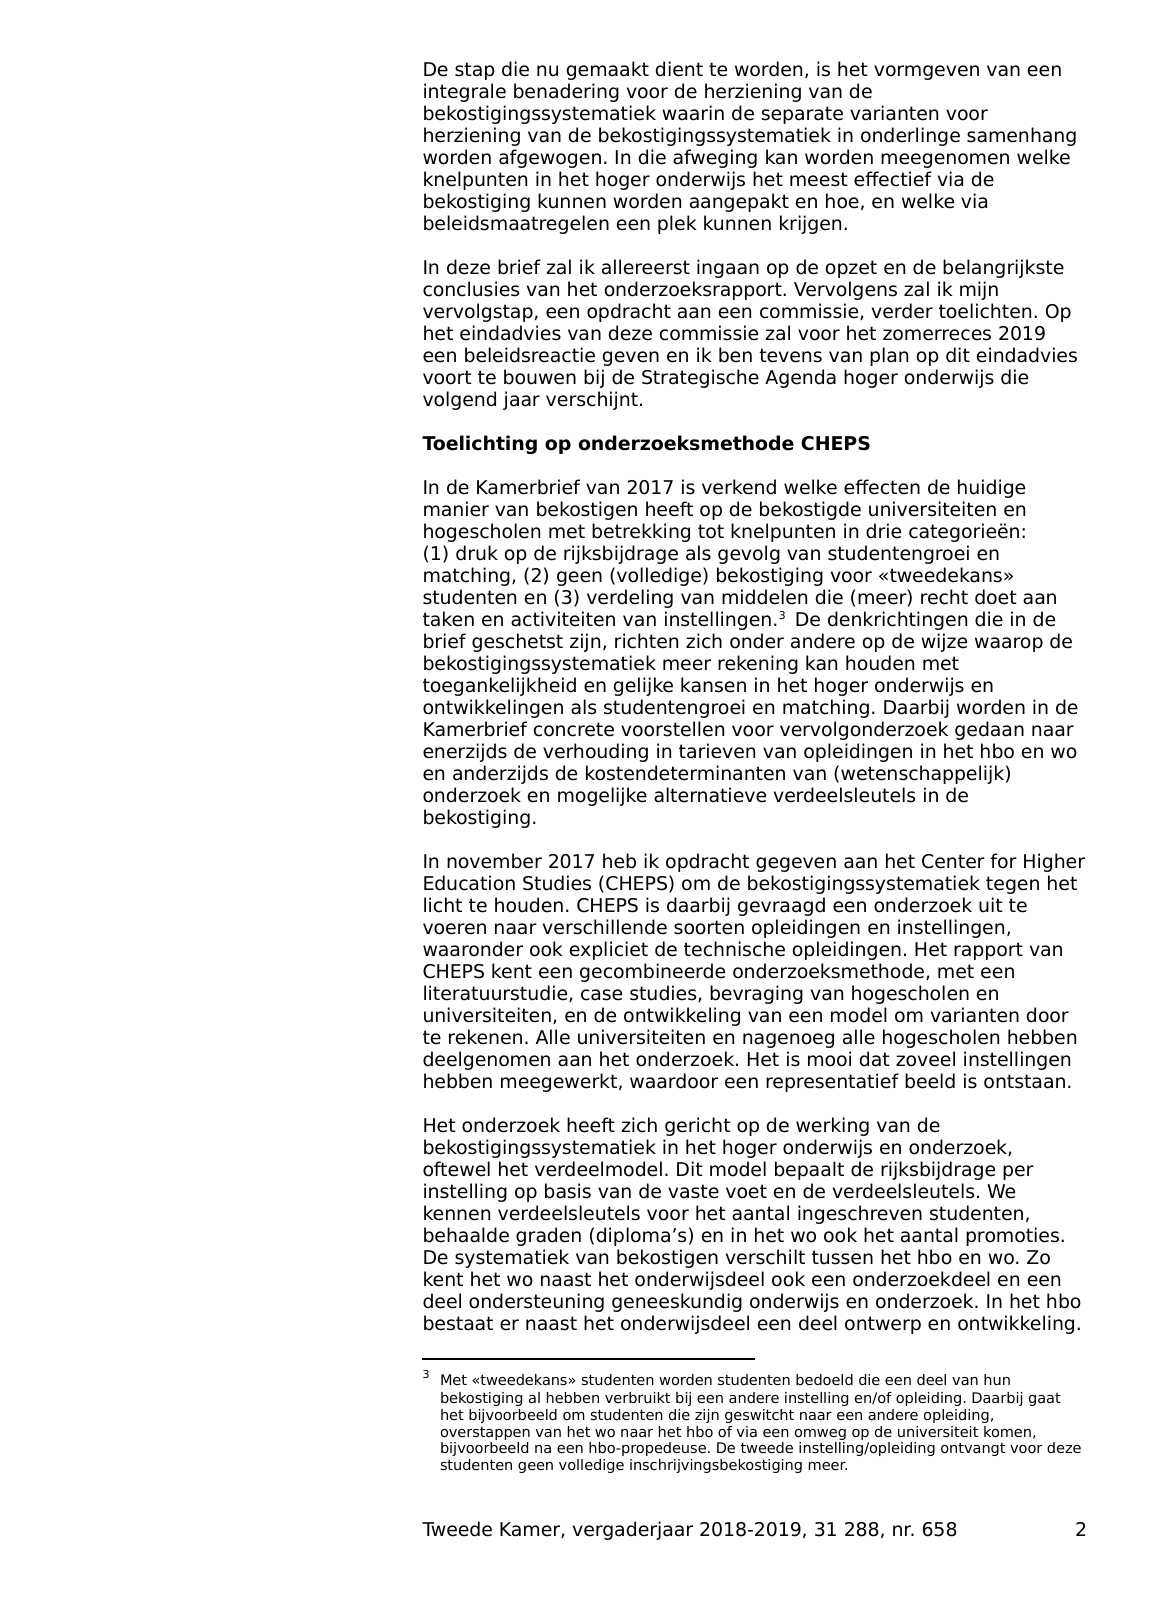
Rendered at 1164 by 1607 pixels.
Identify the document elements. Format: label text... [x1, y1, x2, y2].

text In de Kamerbrief van 2017 is verkend welke effecten de huidige manier van bekostigen heeft op de bekostigde universiteiten en hogescholen met betrekking tot knelpunten in drie categorieën: (1) druk op de rijksbijdrage als gevolg van studentengroei en matching, (2) geen (volledige) bekostiging voor «tweedekans» studenten en (3) verdeling van middelen die (meer) recht doet aan taken en activiteiten van instellingen. De denkrichtingen die in de brief geschetst zijn, richten zich onder andere op de wijze waarop de bekostigingssystematiek meer rekening kan houden met toegankelijkheid en gelijke kansen in het hoger onderwijs en ontwikkelingen als studentengroei en matching. Daarbij worden in de Kamerbrief concrete voorstellen voor vervolgonderzoek gedaan naar enerzijds de verhouding in tarieven van opleidingen in het hbo en wo en anderzijds de kostendeterminanten van (wetenschappelijk) onderzoek en mogelijke alternatieve verdeelsleutels in de bekostiging. [422, 477, 1087, 829]
subtitle Toelichting op onderzoeksmethode CHEPS [422, 433, 1087, 455]
text Met «tweedekans» studenten worden studenten bedoeld die een deel van hun bekostiging al hebben verbruikt bij een andere instelling en/of opleiding. Daarbij gaat het bijvoorbeeld om studenten die zijn geswitcht naar een andere opleiding, overstappen van het wo naar het hbo of via een omweg op de universiteit komen, bijvoorbeeld na een hbo-propedeuse. De tweede instelling/opleiding ontvangt voor deze studenten geen volledige inschrijvingsbekostiging meer. [422, 1368, 1087, 1474]
text De stap die nu gemaakt dient te worden, is het vormgeven van een integrale benadering voor de herziening van de bekostigingssystematiek waarin de separate varianten voor herziening van de bekostigingssystematiek in onderlinge samenhang worden afgewogen. In die afweging kan worden meegenomen welke knelpunten in het hoger onderwijs het meest effectief via de bekostiging kunnen worden aangepakt en hoe, en welke via beleidsmaatregelen een plek kunnen krijgen. [422, 59, 1087, 235]
text Het onderzoek heeft zich gericht op de werking van de bekostigingssystematiek in het hoger onderwijs en onderzoek, oftewel het verdeelmodel. Dit model bepaalt de rijksbijdrage per instelling op basis van de vaste voet en de verdeelsleutels. We kennen verdeelsleutels voor het aantal ingeschreven studenten, behaalde graden (diploma’s) en in het wo ook het aantal promoties. [422, 1115, 1087, 1247]
text De systematiek van bekostigen verschilt tussen het hbo en wo. Zo kent het wo naast het onderwijsdeel ook een onderzoekdeel en een deel ondersteuning geneeskundig onderwijs en onderzoek. In het hbo bestaat er naast het onderwijsdeel een deel ontwerp en ontwikkeling. [422, 1247, 1087, 1335]
text In november 2017 heb ik opdracht gegeven aan het Center for Higher Education Studies (CHEPS) om de bekostigingssystematiek tegen het licht te houden. CHEPS is daarbij gevraagd een onderzoek uit te voeren naar verschillende soorten opleidingen en instellingen, waaronder ook expliciet de technische opleidingen. Het rapport van CHEPS kent een gecombineerde onderzoeksmethode, met een literatuurstudie, case studies, bevraging van hogescholen en universiteiten, en de ontwikkeling van een model om varianten door te rekenen. Alle universiteiten en nagenoeg alle hogescholen hebben deelgenomen aan het onderzoek. Het is mooi dat zoveel instellingen hebben meegewerkt, waardoor een representatief beeld is ontstaan. [422, 851, 1087, 1093]
text In deze brief zal ik allereerst ingaan op de opzet en de belangrijkste conclusies van het onderzoeksrapport. Vervolgens zal ik mijn vervolgstap, een opdracht aan een commissie, verder toelichten. Op het eindadvies van deze commissie zal voor het zomerreces 2019 een beleidsreactie geven en ik ben tevens van plan op dit eindadvies voort te bouwen bij de Strategische Agenda hoger onderwijs die volgend jaar verschijnt. [422, 257, 1087, 411]
